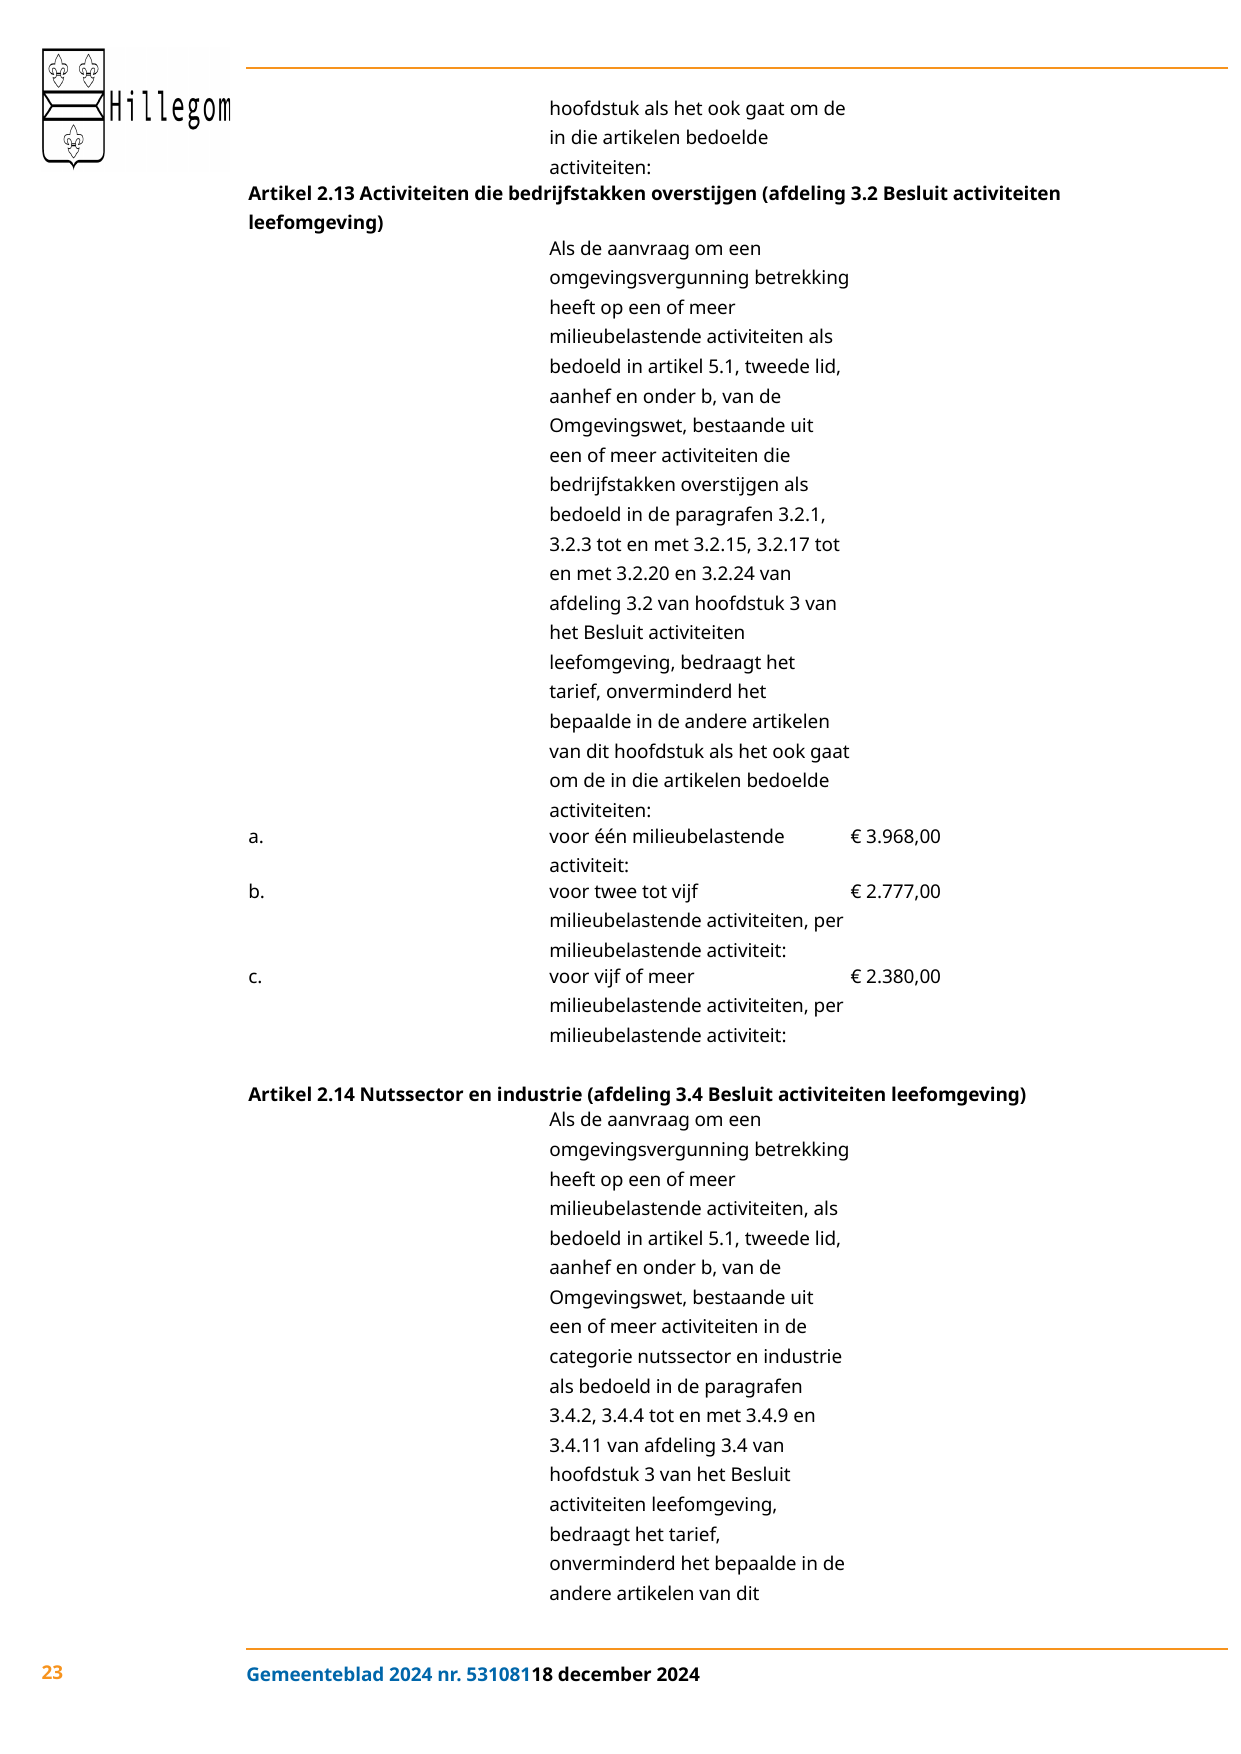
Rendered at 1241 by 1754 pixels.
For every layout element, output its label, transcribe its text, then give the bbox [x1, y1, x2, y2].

table_cell voor vijf of meer milieubelastende activiteiten, per milieubelastende activiteit: [549, 963, 850, 1048]
table_cell € 2.777,00 [850, 878, 1152, 963]
table_cell [248, 235, 549, 823]
table_cell [248, 1107, 549, 1606]
table_header Artikel 2.14 Nutssector en industrie (afdeling 3.4 Besluit activiteiten leefomgeving) [248, 1081, 1152, 1107]
table_cell a. [248, 823, 549, 878]
table_cell € 3.968,00 [850, 823, 1152, 878]
table_cell [850, 235, 1152, 823]
table_cell voor twee tot vijf milieubelastende activiteiten, per milieubelastende activiteit: [549, 878, 850, 963]
table_cell € 2.380,00 [850, 963, 1152, 1048]
table_cell [850, 95, 1152, 180]
table_cell b. [248, 878, 549, 963]
table_cell Als de aanvraag om een omgevingsvergunning betrekking heeft op een of meer milieubelastende activiteiten als bedoeld in artikel 5.1, tweede lid, aanhef en onder b, van de Omgevingswet, bestaande uit een of meer activiteiten die bedrijfstakken overstijgen als bedoeld in de paragrafen 3.2.1, 3.2.3 tot en met 3.2.15, 3.2.17 tot en met 3.2.20 en 3.2.24 van afdeling 3.2 van hoofdstuk 3 van het Besluit activiteiten leefomgeving, bedraagt het tarief, onverminderd het bepaalde in de andere artikelen van dit hoofdstuk als het ook gaat om de in die artikelen bedoelde activiteiten: [549, 235, 850, 823]
table_cell Als de aanvraag om een omgevingsvergunning betrekking heeft op een of meer milieubelastende activiteiten, als bedoeld in artikel 5.1, tweede lid, aanhef en onder b, van de Omgevingswet, bestaande uit een of meer activiteiten in de categorie nutssector en industrie als bedoeld in de paragrafen 3.4.2, 3.4.4 tot en met 3.4.9 en 3.4.11 van afdeling 3.4 van hoofdstuk 3 van het Besluit activiteiten leefomgeving, bedraagt het tarief, onverminderd het bepaalde in de andere artikelen van dit [549, 1107, 850, 1606]
table_cell [850, 1107, 1152, 1606]
table_cell c. [248, 963, 549, 1048]
table_cell [248, 95, 549, 180]
picture [41, 47, 231, 172]
table_cell Artikel 2.13 Activiteiten die bedrijfstakken overstijgen (afdeling 3.2 Besluit activiteiten leefomgeving) [248, 180, 1152, 235]
table_cell hoofdstuk als het ook gaat om de in die artikelen bedoelde activiteiten: [549, 95, 850, 180]
table_cell voor één milieubelastende activiteit: [549, 823, 850, 878]
